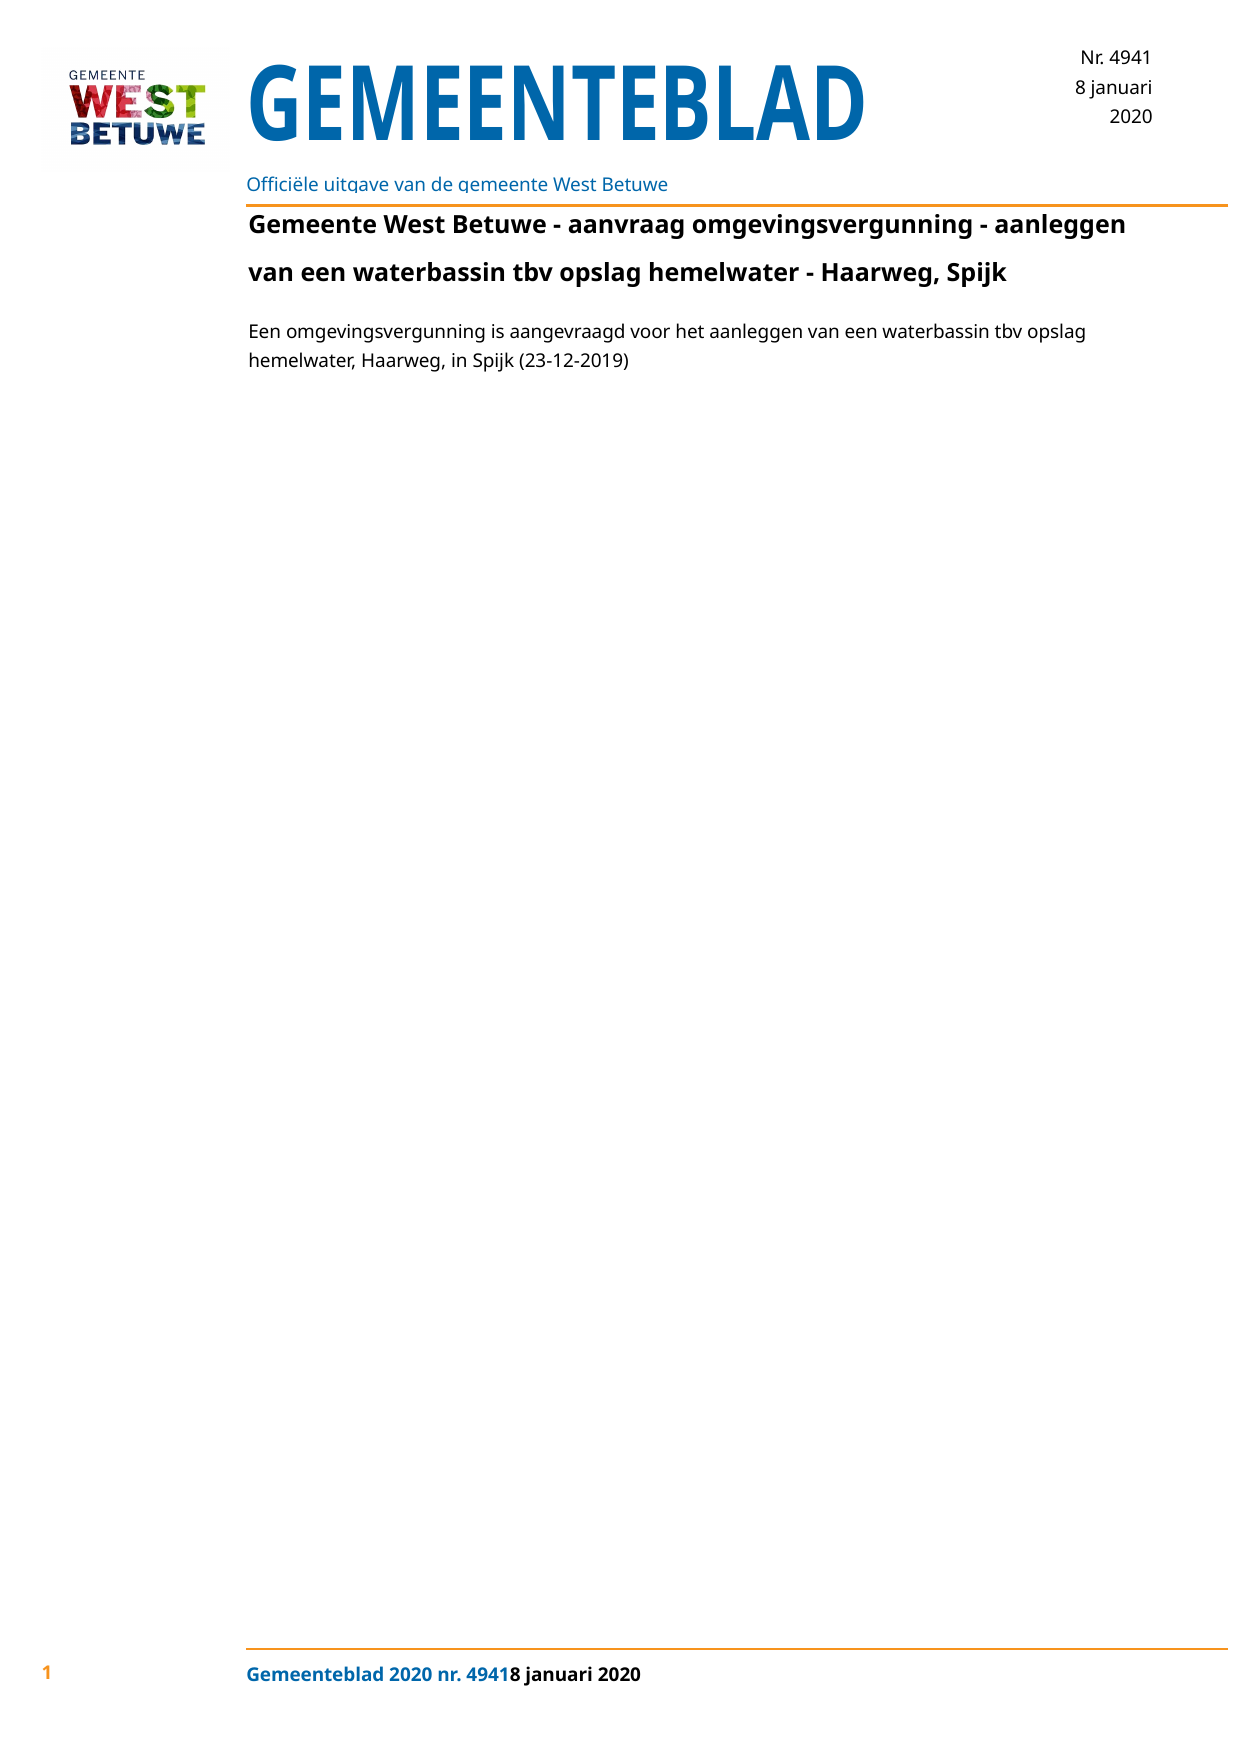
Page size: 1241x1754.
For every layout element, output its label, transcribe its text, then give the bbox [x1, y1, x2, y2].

text Een omgevingsvergunning is aangevraagd voor het aanleggen van een waterbassin tbv opslag hemelwater, Haarweg, in Spijk (23-12-2019) [248, 318, 1152, 373]
text Gemeente West Betuwe - aanvraag omgevingsvergunning - aanleggen van een waterbassin tbv opslag hemelwater - Haarweg, Spijk [248, 207, 1152, 288]
picture [41, 47, 231, 172]
